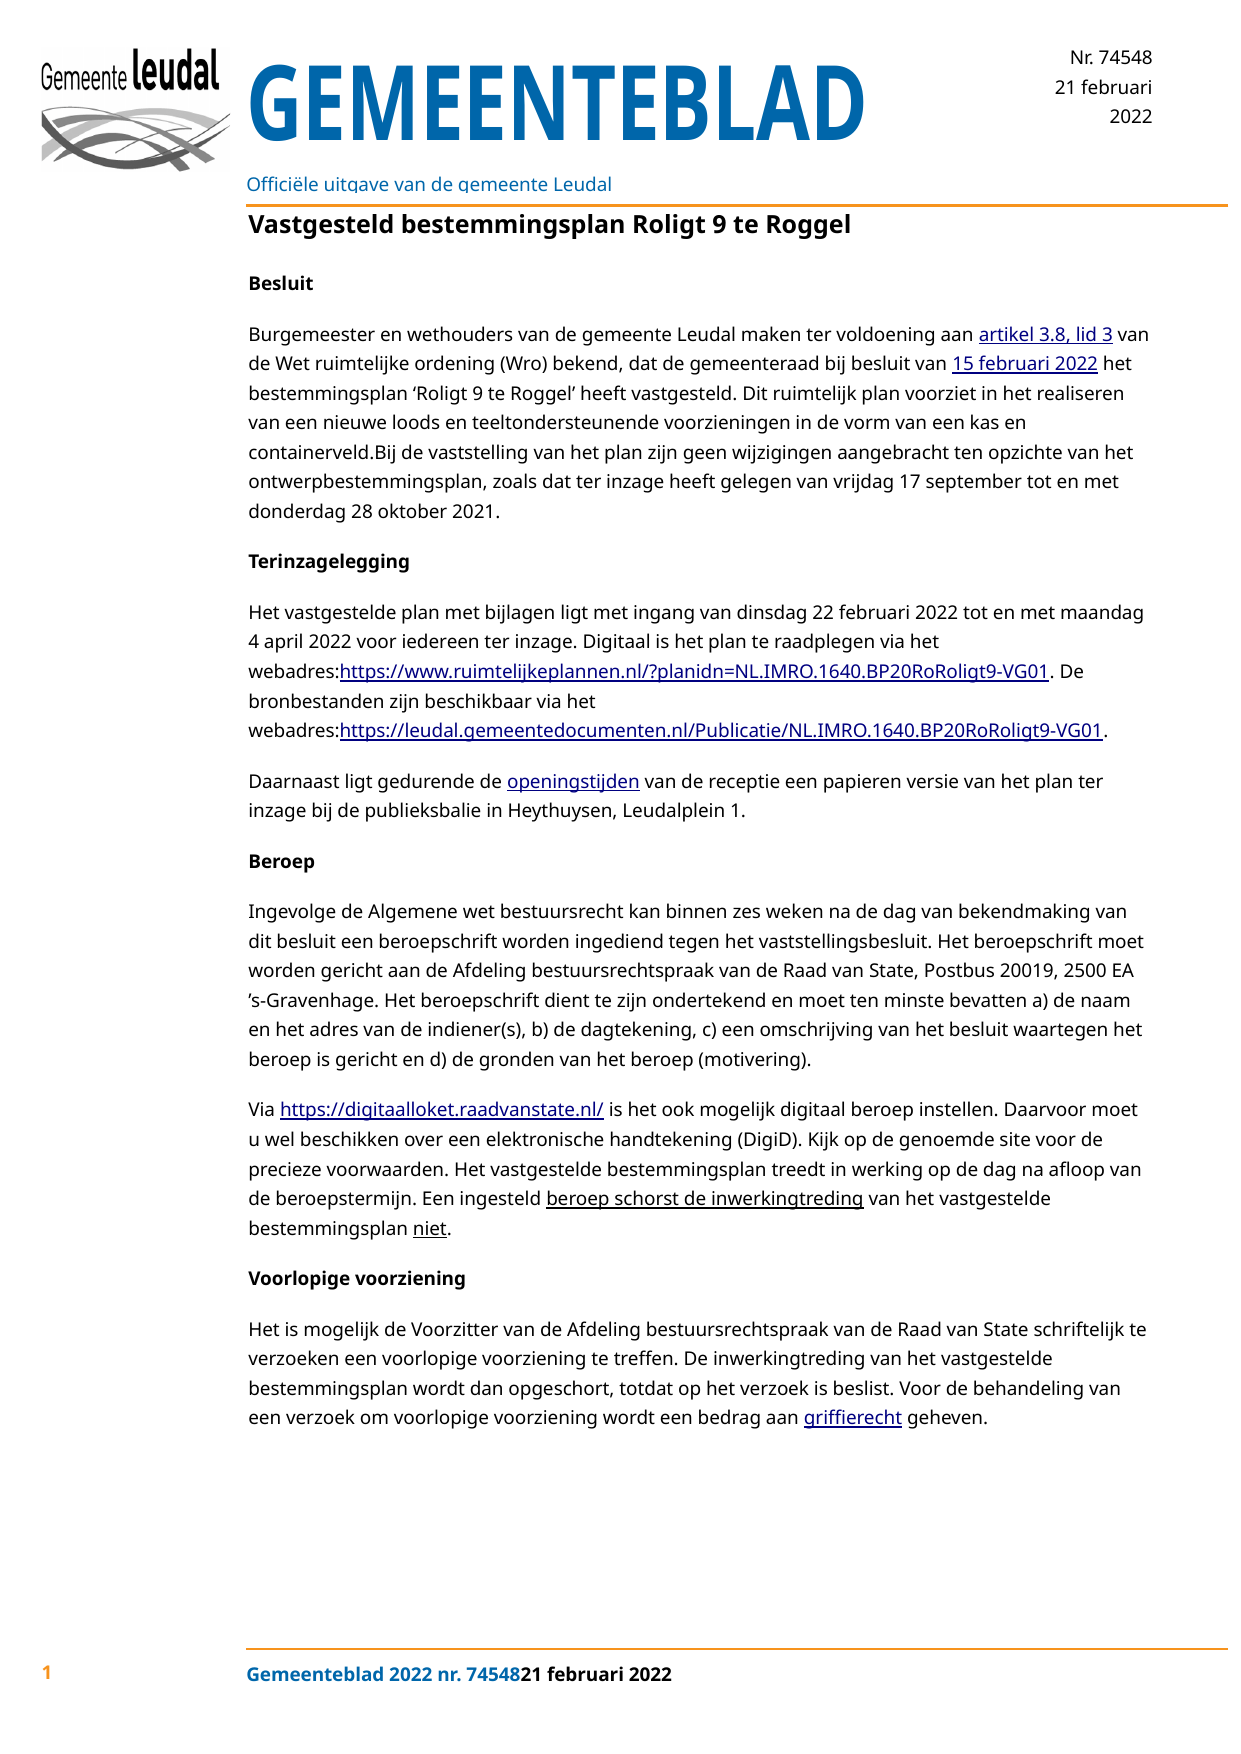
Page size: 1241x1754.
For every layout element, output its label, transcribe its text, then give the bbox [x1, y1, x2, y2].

text Burgemeester en wethouders van de gemeente Leudal maken ter voldoening aan artikel 3.8, lid 3 van de Wet ruimtelijke ordening (Wro) bekend, dat de gemeenteraad bij besluit van 15 februari 2022 het bestemmingsplan ‘Roligt 9 te Roggel’ heeft vastgesteld. Dit ruimtelijk plan voorziet in het realiseren van een nieuwe loods en teeltondersteunende voorzieningen in de vorm van een kas en containerveld.Bij de vaststelling van het plan zijn geen wijzigingen aangebracht ten opzichte van het ontwerpbestemmingsplan, zoals dat ter inzage heeft gelegen van vrijdag 17 september tot en met donderdag 28 oktober 2021. [248, 321, 1152, 524]
text Besluit [248, 270, 1152, 296]
text Via https://digitaalloket.raadvanstate.nl/ is het ook mogelijk digitaal beroep instellen. Daarvoor moet u wel beschikken over een elektronische handtekening (DigiD). Kijk op de genoemde site voor de precieze voorwaarden. Het vastgestelde bestemmingsplan treedt in werking op de dag na afloop van de beroepstermijn. Een ingesteld beroep schorst de inwerkingtreding van het vastgestelde bestemmingsplan niet. [248, 1097, 1152, 1241]
text Vastgesteld bestemmingsplan Roligt 9 te Roggel [248, 207, 1152, 241]
text Terinzagelegging [248, 549, 1152, 574]
text Voorlopige voorziening [248, 1265, 1152, 1291]
text Het is mogelijk de Voorzitter van de Afdeling bestuursrechtspraak van de Raad van State schriftelijk te verzoeken een voorlopige voorziening te treffen. De inwerkingtreding van het vastgestelde bestemmingsplan wordt dan opgeschort, totdat op het verzoek is beslist. Voor de behandeling van een verzoek om voorlopige voorziening wordt een bedrag aan griffierecht geheven. [248, 1316, 1152, 1430]
text Het vastgestelde plan met bijlagen ligt met ingang van dinsdag 22 februari 2022 tot en met maandag 4 april 2022 voor iedereen ter inzage. Digitaal is het plan te raadplegen via het webadres:https://www.ruimtelijkeplannen.nl/?planidn=NL.IMRO.1640.BP20RoRoligt9-VG01. De bronbestanden zijn beschikbaar via het webadres:https://leudal.gemeentedocumenten.nl/Publicatie/NL.IMRO.1640.BP20RoRoligt9-VG01. [248, 599, 1152, 743]
text Beroep [248, 848, 1152, 873]
picture [41, 47, 231, 172]
text Ingevolge de Algemene wet bestuursrecht kan binnen zes weken na de dag van bekendmaking van dit besluit een beroepschrift worden ingediend tegen het vaststellingsbesluit. Het beroepschrift moet worden gericht aan de Afdeling bestuursrechtspraak van de Raad van State, Postbus 20019, 2500 EA ’s-Gravenhage. Het beroepschrift dient te zijn ondertekend en moet ten minste bevatten a) de naam en het adres van de indiener(s), b) de dagtekening, c) een omschrijving van het besluit waartegen het beroep is gericht en d) de gronden van het beroep (motivering). [248, 898, 1152, 1072]
text Daarnaast ligt gedurende de openingstijden van de receptie een papieren versie van het plan ter inzage bij de publieksbalie in Heythuysen, Leudalplein 1. [248, 768, 1152, 823]
